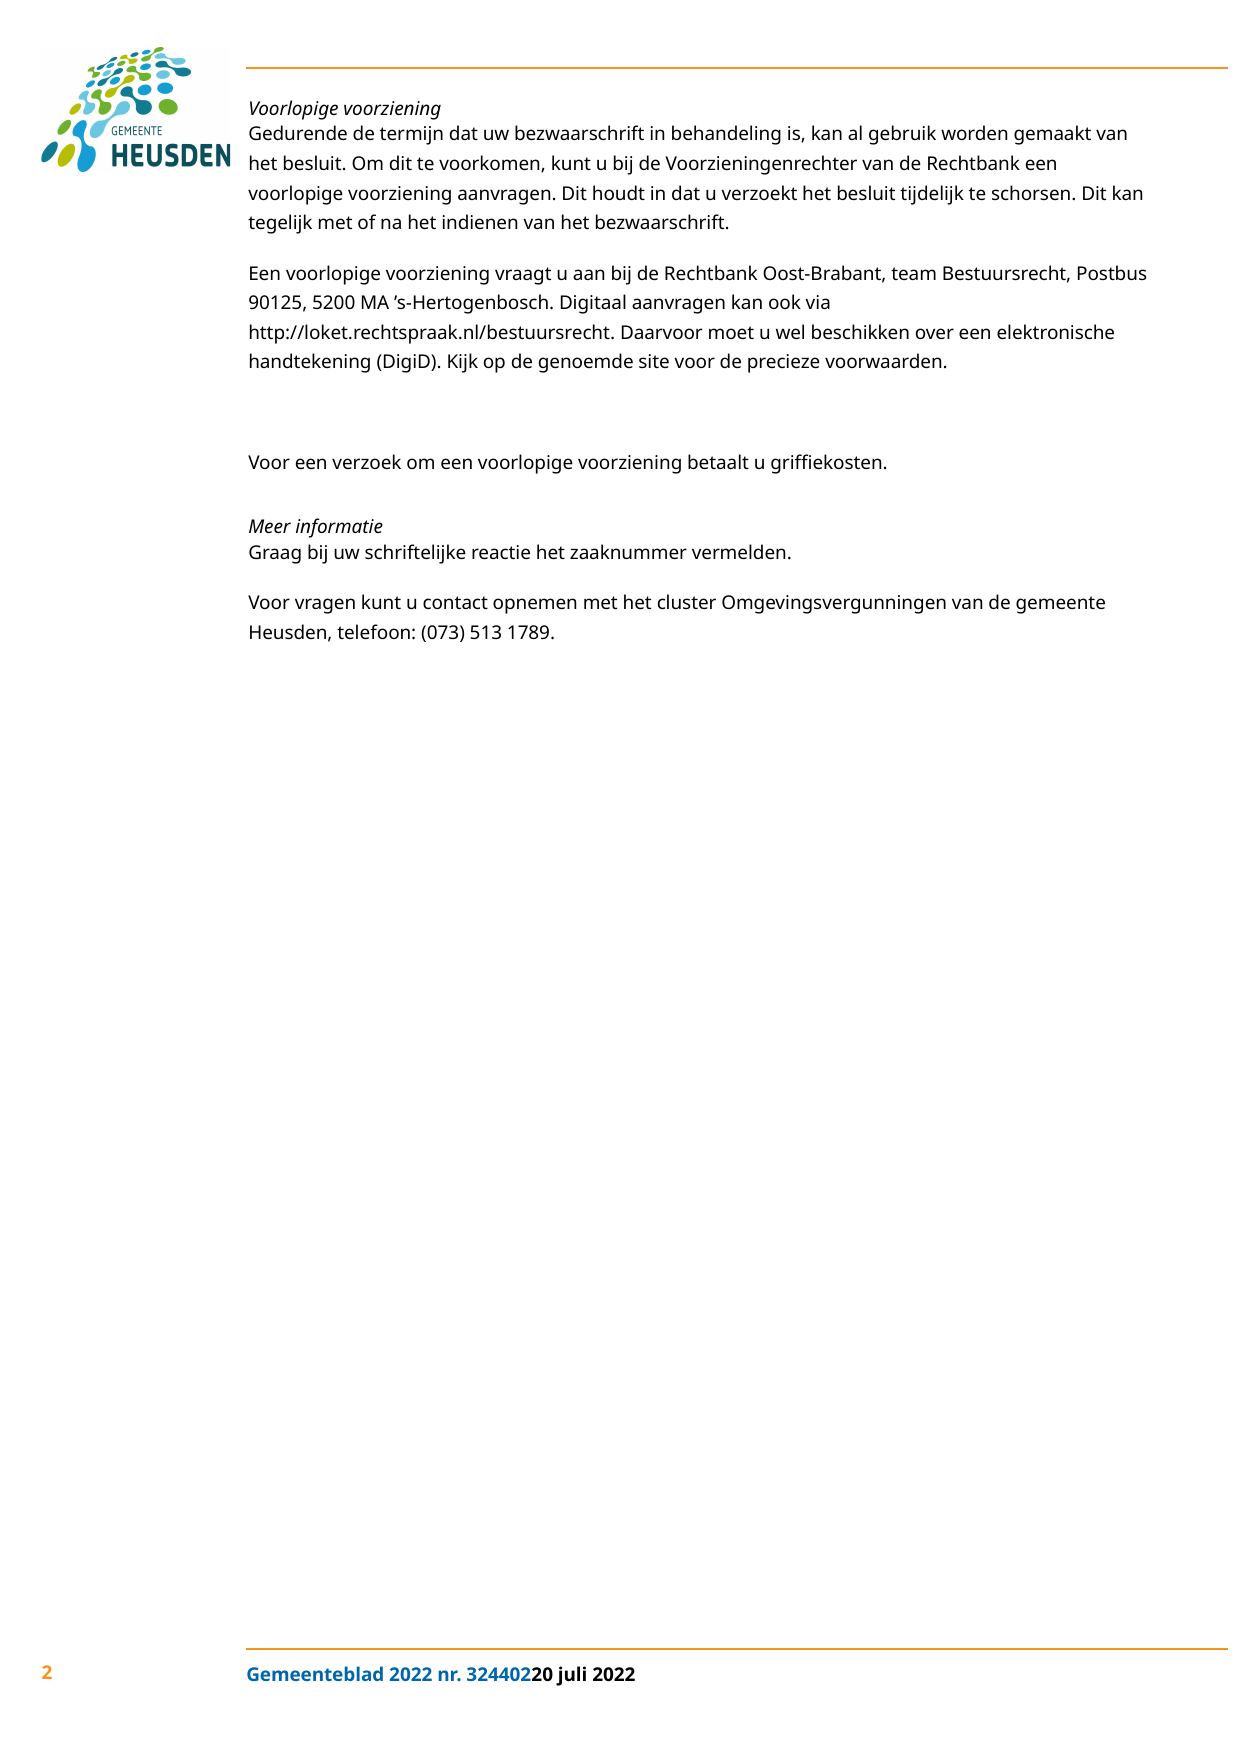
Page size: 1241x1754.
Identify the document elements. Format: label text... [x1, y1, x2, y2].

text Graag bij uw schriftelijke reactie het zaaknummer vermelden. [248, 539, 1152, 565]
text Een voorlopige voorziening vraagt u aan bij de Rechtbank Oost-Brabant, team Bestuursrecht, Postbus 90125, 5200 MA ’s-Hertogenbosch. Digitaal aanvragen kan ook via http://loket.rechtspraak.nl/bestuursrecht. Daarvoor moet u wel beschikken over een elektronische handtekening (DigiD). Kijk op de genoemde site voor de precieze voorwaarden. [248, 260, 1152, 374]
text Voor vragen kunt u contact opnemen met het cluster Omgevingsvergunningen van de gemeente Heusden, telefoon: (073) 513 1789. [248, 589, 1152, 645]
text Gedurende de termijn dat uw bezwaarschrift in behandeling is, kan al gebruik worden gemaakt van het besluit. Om dit te voorkomen, kunt u bij de Voorzieningenrechter van de Rechtbank een voorlopige voorziening aanvragen. Dit houdt in dat u verzoekt het besluit tijdelijk te schorsen. Dit kan tegelijk met of na het indienen van het bezwaarschrift. [248, 121, 1152, 235]
text Meer informatie [248, 513, 1152, 539]
picture [41, 47, 231, 172]
text Voorlopige voorziening [248, 95, 1152, 121]
text Voor een verzoek om een voorlopige voorziening betaalt u griffiekosten. [248, 449, 1152, 475]
